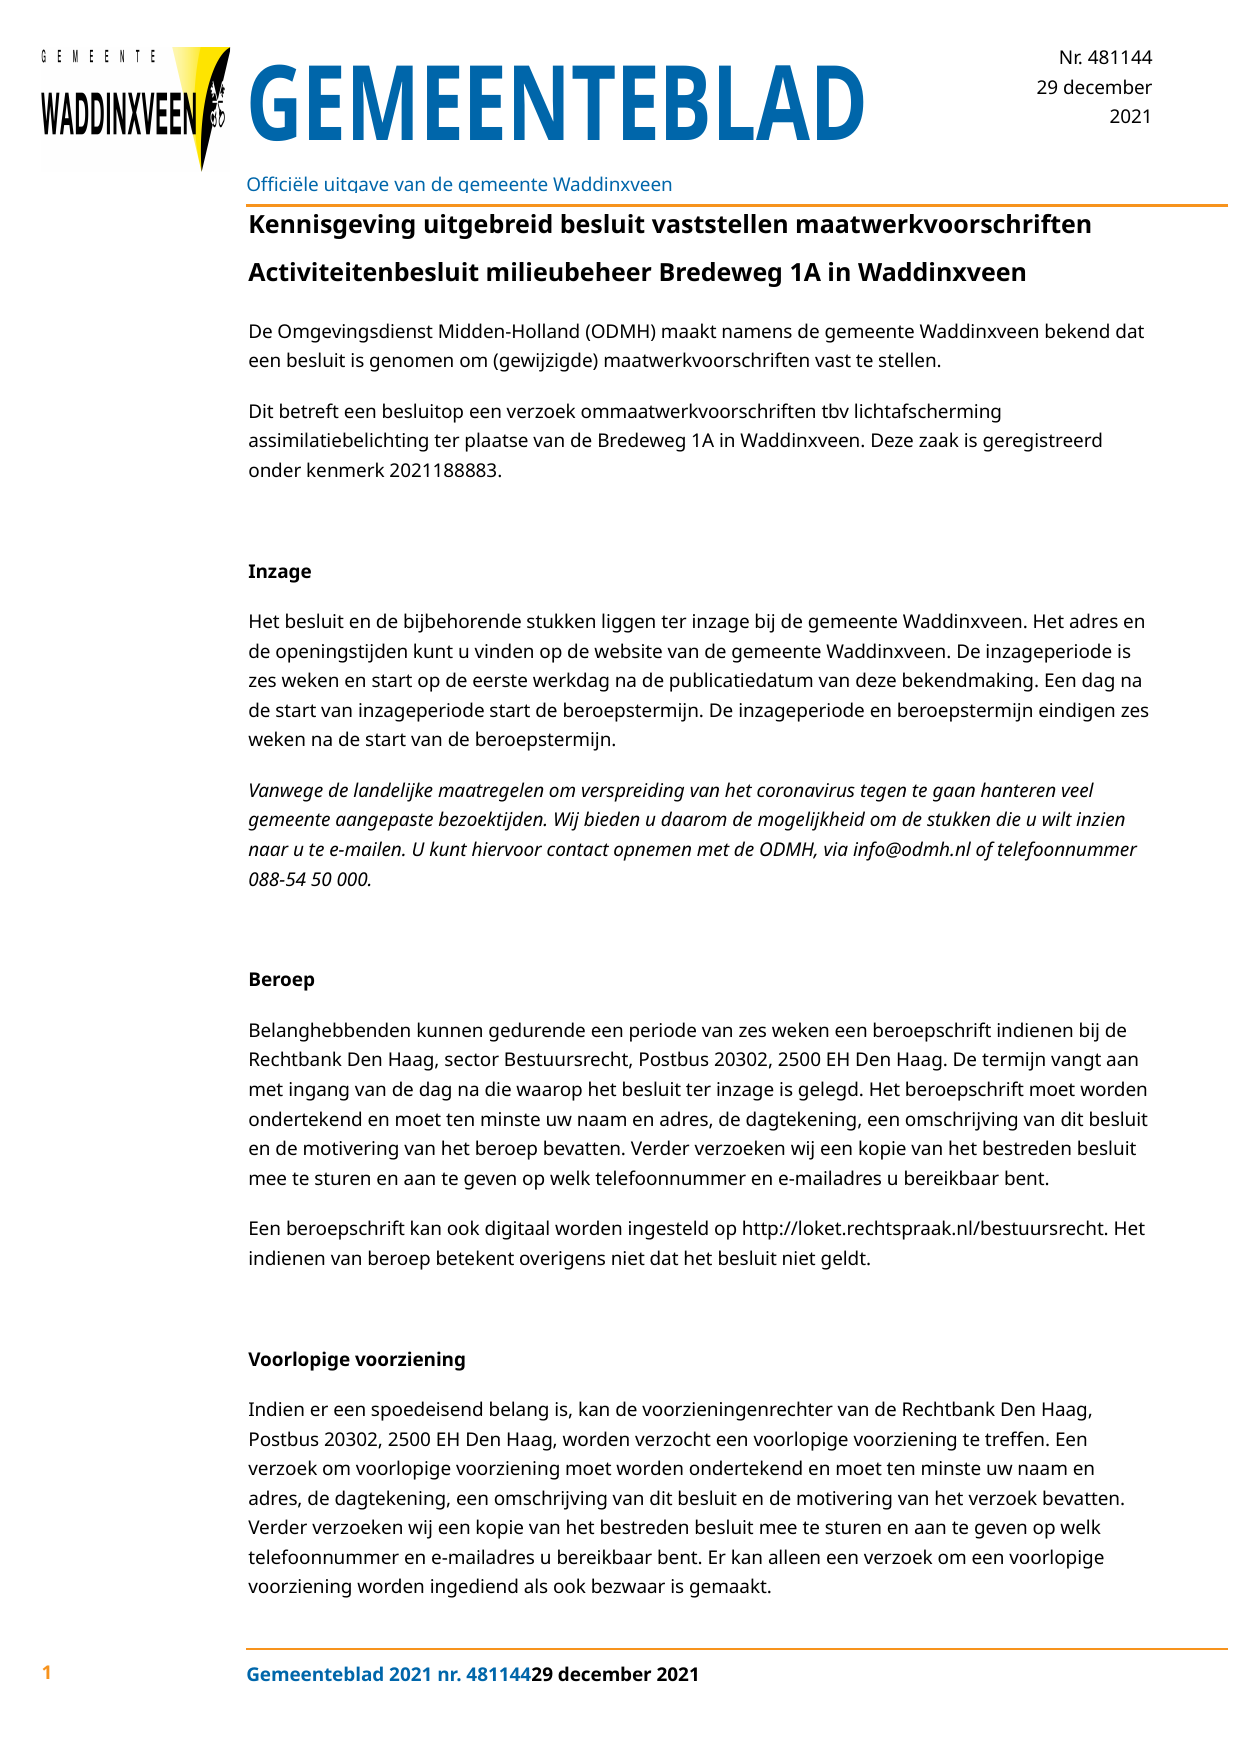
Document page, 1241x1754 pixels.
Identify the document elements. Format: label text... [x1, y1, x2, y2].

text Kennisgeving uitgebreid besluit vaststellen maatwerkvoorschriften Activiteitenbesluit milieubeheer Bredeweg 1A in Waddinxveen [248, 207, 1152, 288]
text Het besluit en de bijbehorende stukken liggen ter inzage bij de gemeente Waddinxveen. Het adres en de openingstijden kunt u vinden op de website van de gemeente Waddinxveen. De inzageperiode is zes weken en start op de eerste werkdag na de publicatiedatum van deze bekendmaking. Een dag na de start van inzageperiode start de beroepstermijn. De inzageperiode en beroepstermijn eindigen zes weken na de start van de beroepstermijn. [248, 608, 1152, 752]
picture [41, 47, 231, 172]
text De Omgevingsdienst Midden-Holland (ODMH) maakt namens de gemeente Waddinxveen bekend dat een besluit is genomen om (gewijzigde) maatwerkvoorschriften vast te stellen. [248, 318, 1152, 373]
text Beroep [248, 967, 1152, 992]
text Dit betreft een besluitop een verzoek ommaatwerkvoorschriften tbv lichtafscherming assimilatiebelichting ter plaatse van de Bredeweg 1A in Waddinxveen. Deze zaak is geregistreerd onder kenmerk 2021188883. [248, 398, 1152, 483]
text Voorlopige voorziening [248, 1346, 1152, 1372]
text Belanghebbenden kunnen gedurende een periode van zes weken een beroepschrift indienen bij de Rechtbank Den Haag, sector Bestuursrecht, Postbus 20302, 2500 EH Den Haag. De termijn vangt aan met ingang van de dag na die waarop het besluit ter inzage is gelegd. Het beroepschrift moet worden ondertekend en moet ten minste uw naam en adres, de dagtekening, een omschrijving van dit besluit en de motivering van het beroep bevatten. Verder verzoeken wij een kopie van het bestreden besluit mee te sturen en aan te geven op welk telefoonnummer en e-mailadres u bereikbaar bent. [248, 1017, 1152, 1191]
text Inzage [248, 558, 1152, 584]
text Een beroepschrift kan ook digitaal worden ingesteld op http://loket.rechtspraak.nl/bestuursrecht. Het indienen van beroep betekent overigens niet dat het besluit niet geldt. [248, 1215, 1152, 1271]
text Indien er een spoedeisend belang is, kan de voorzieningenrechter van de Rechtbank Den Haag, Postbus 20302, 2500 EH Den Haag, worden verzocht een voorlopige voorziening te treffen. Een verzoek om voorlopige voorziening moet worden ondertekend en moet ten minste uw naam en adres, de dagtekening, een omschrijving van dit besluit en de motivering van het verzoek bevatten. Verder verzoeken wij een kopie van het bestreden besluit mee te sturen en aan te geven op welk telefoonnummer en e-mailadres u bereikbaar bent. Er kan alleen een verzoek om een voorlopige voorziening worden ingediend als ook bezwaar is gemaakt. [248, 1396, 1152, 1599]
text Vanwege de landelijke maatregelen om verspreiding van het coronavirus tegen te gaan hanteren veel gemeente aangepaste bezoektijden. Wij bieden u daarom de mogelijkheid om de stukken die u wilt inzien naar u te e-mailen. U kunt hiervoor contact opnemen met de ODMH, via info@odmh.nl of telefoonnummer 088-54 50 000. [248, 777, 1152, 892]
